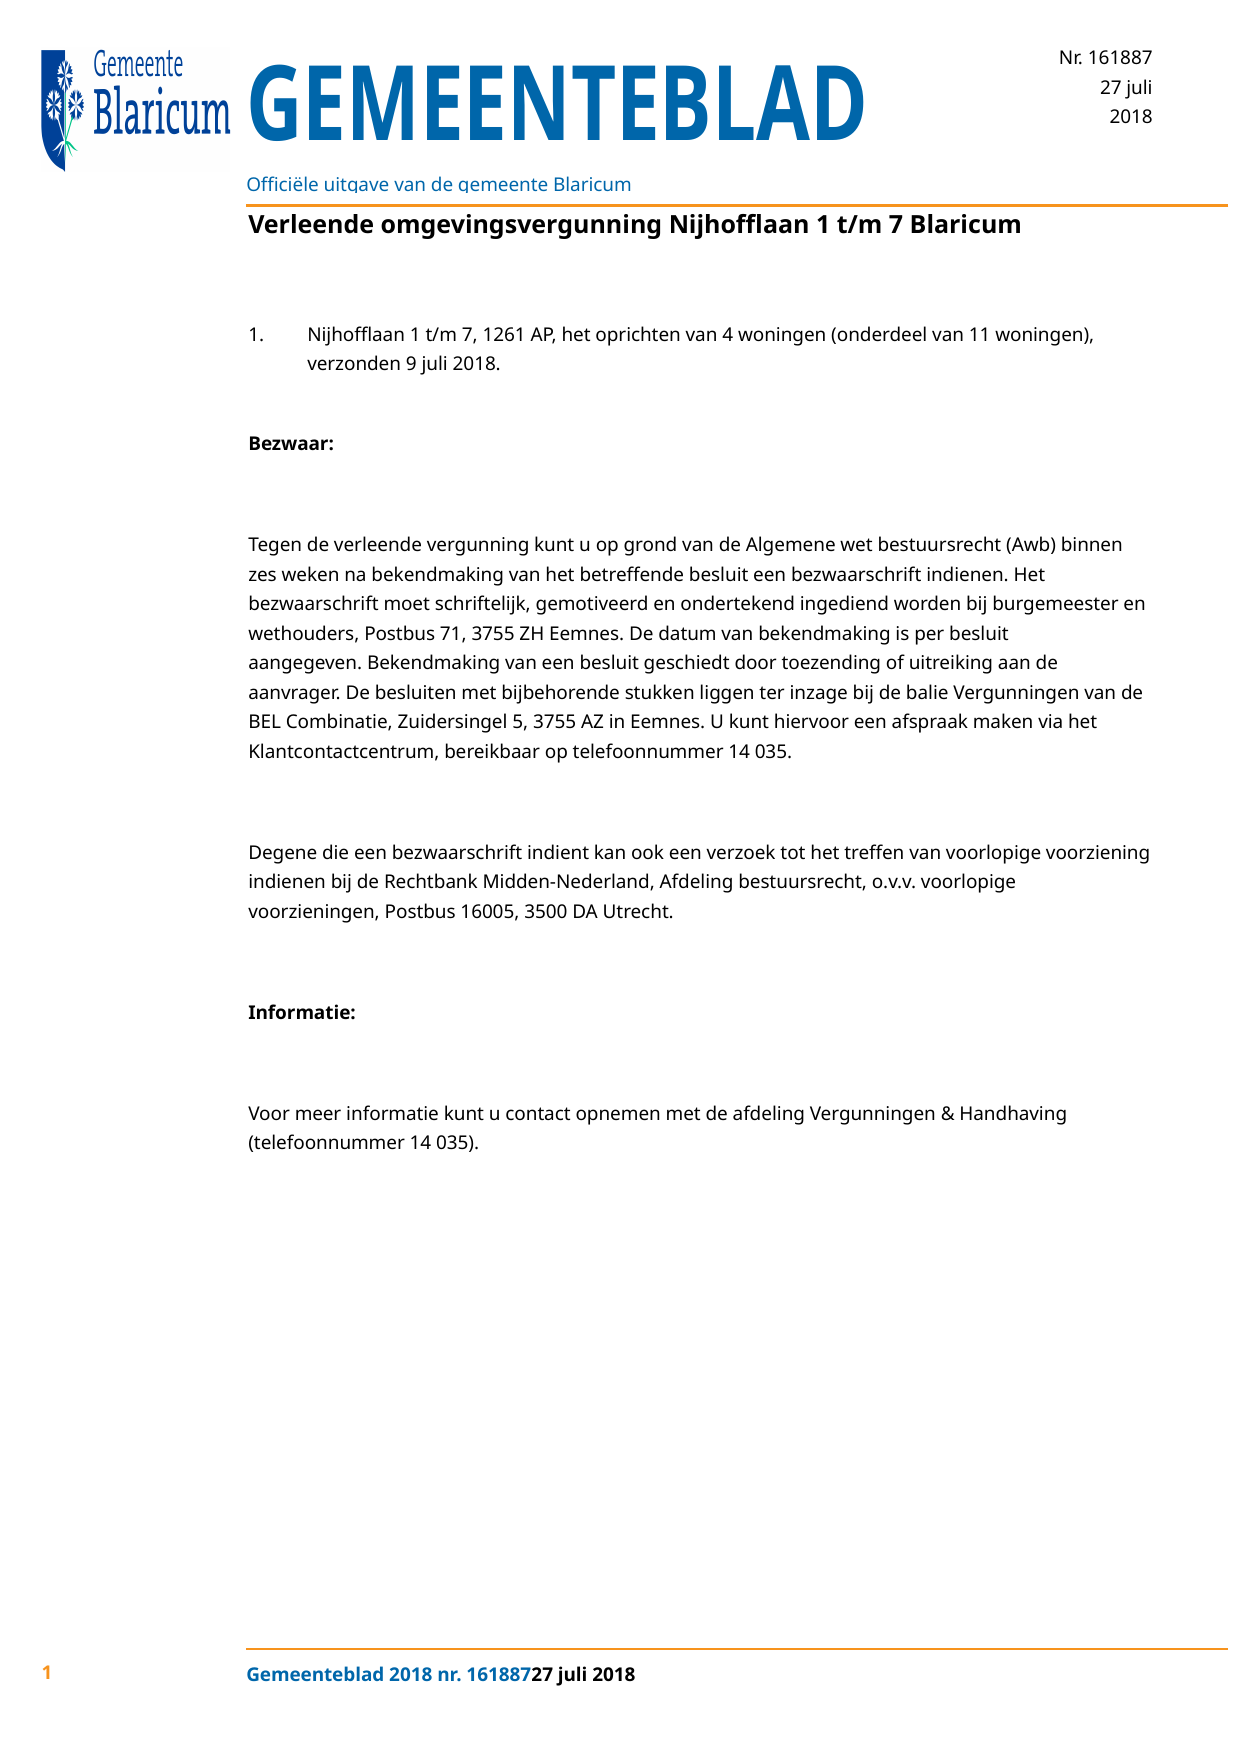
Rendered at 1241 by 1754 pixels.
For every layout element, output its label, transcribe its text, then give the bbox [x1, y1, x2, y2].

text Tegen de verleende vergunning kunt u op grond van de Algemene wet bestuursrecht (Awb) binnen zes weken na bekendmaking van het betreffende besluit een bezwaarschrift indienen. Het bezwaarschrift moet schriftelijk, gemotiveerd en ondertekend ingediend worden bij burgemeester en wethouders, Postbus 71, 3755 ZH Eemnes. De datum van bekendmaking is per besluit aangegeven. Bekendmaking van een besluit geschiedt door toezending of uitreiking aan de aanvrager. De besluiten met bijbehorende stukken liggen ter inzage bij de balie Vergunningen van de BEL Combinatie, Zuidersingel 5, 3755 AZ in Eemnes. U kunt hiervoor een afspraak maken via het Klantcontactcentrum, bereikbaar op telefoonnummer 14 035. [248, 531, 1152, 764]
text Informatie: [248, 999, 1152, 1025]
text Bezwaar: [248, 430, 1152, 456]
list Nijhofflaan 1 t/m 7, 1261 AP, het oprichten van 4 woningen (onderdeel van 11 woningen), verzonden 9 juli 2018. [248, 321, 1152, 376]
text Verleende omgevingsvergunning Nijhofflaan 1 t/m 7 Blaricum [248, 207, 1152, 241]
text Voor meer informatie kunt u contact opnemen met de afdeling Vergunningen & Handhaving (telefoonnummer 14 035). [248, 1100, 1152, 1155]
text Degene die een bezwaarschrift indient kan ook een verzoek tot het treffen van voorlopige voorziening indienen bij de Rechtbank Midden-Nederland, Afdeling bestuursrecht, o.v.v. voorlopige voorzieningen, Postbus 16005, 3500 DA Utrecht. [248, 839, 1152, 924]
picture [41, 47, 231, 172]
